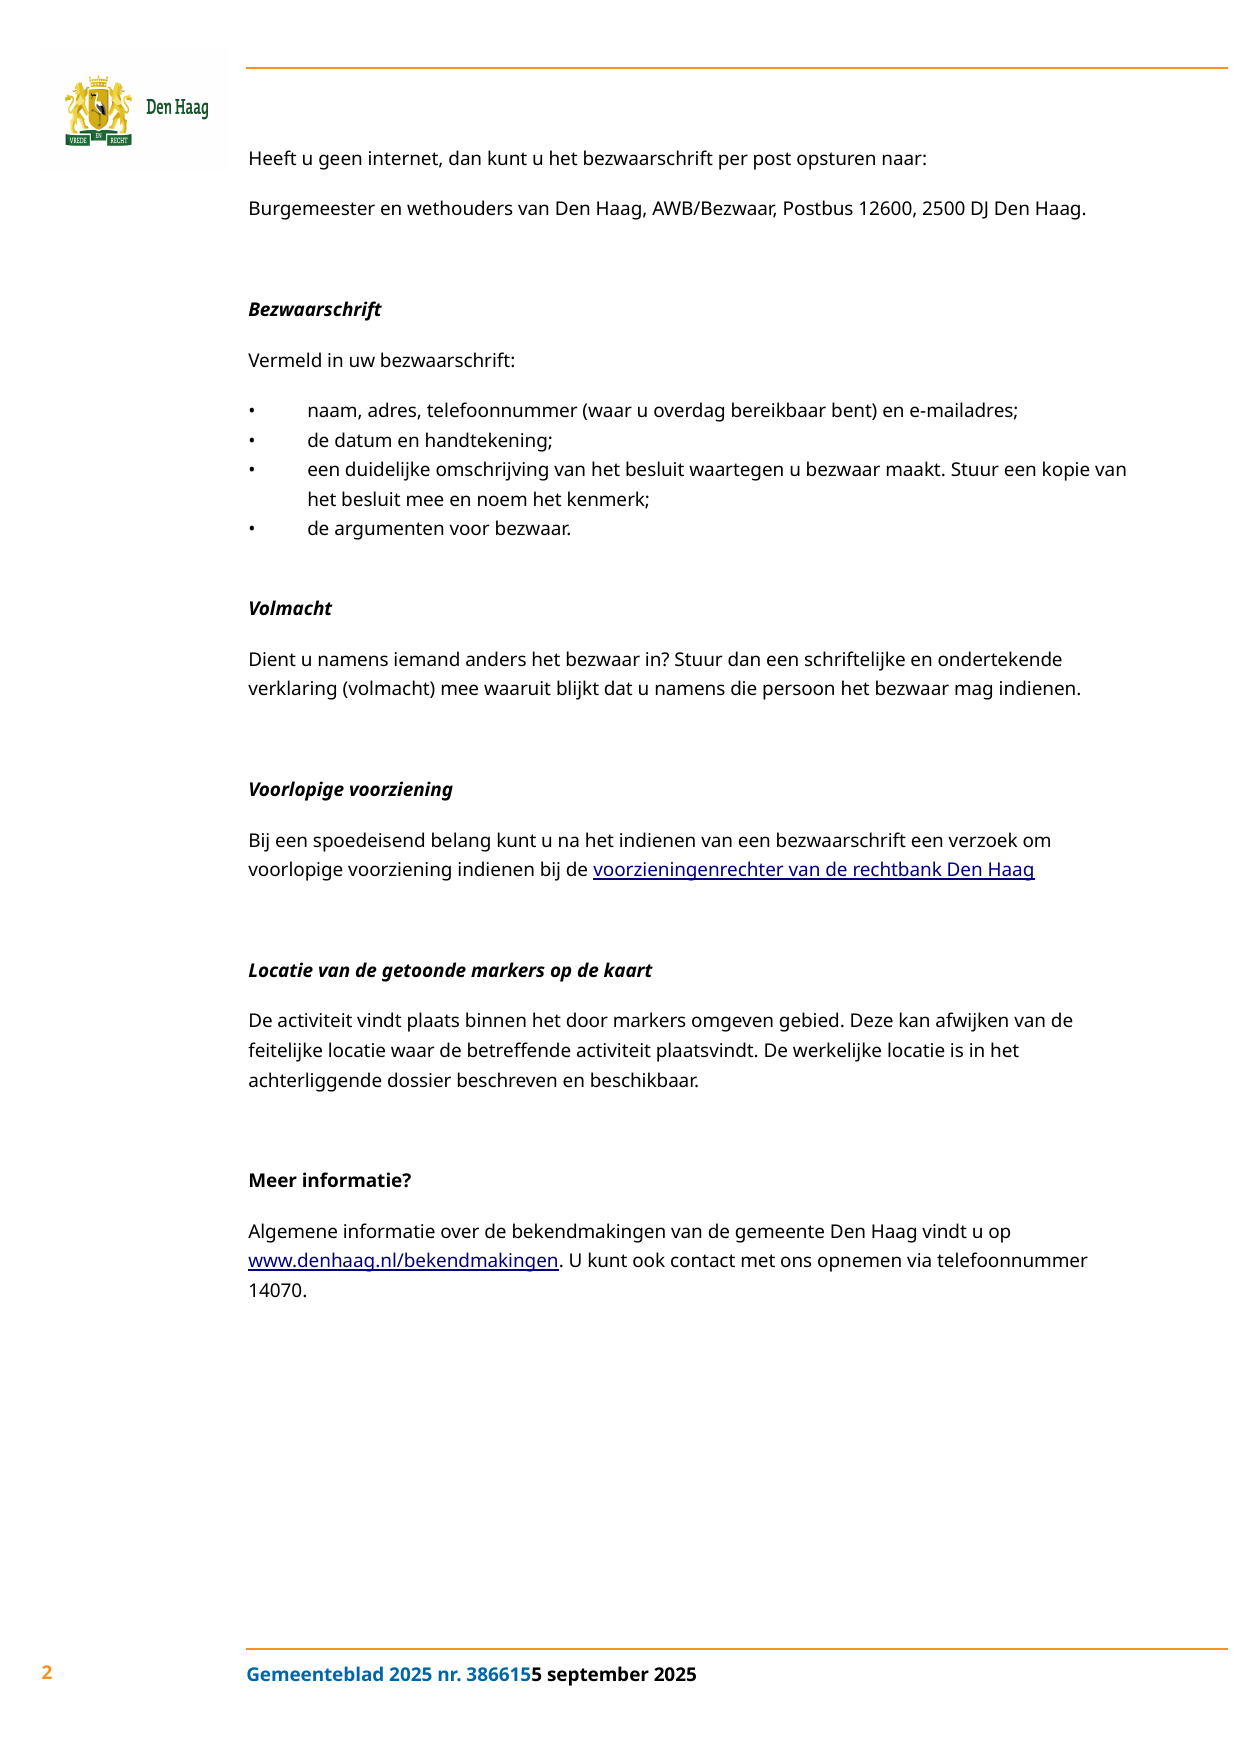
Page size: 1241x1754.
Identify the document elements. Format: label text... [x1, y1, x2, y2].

text Volmacht [248, 596, 1152, 621]
list de argumenten voor bezwaar. [248, 516, 1152, 541]
text Vermeld in uw bezwaarschrift: [248, 347, 1152, 373]
text Meer informatie? [248, 1168, 1152, 1193]
text Voorlopige voorziening [248, 776, 1152, 802]
text Algemene informatie over de bekendmakingen van de gemeente Den Haag vindt u op www.denhaag.nl/bekendmakingen. U kunt ook contact met ons opnemen via telefoonnummer 14070. [248, 1218, 1152, 1303]
list naam, adres, telefoonnummer (waar u overdag bereikbaar bent) en e-mailadres; [248, 397, 1152, 423]
list een duidelijke omschrijving van het besluit waartegen u bezwaar maakt. Stuur een kopie van het besluit mee en noem het kenmerk; [248, 456, 1152, 512]
text Burgemeester en wethouders van Den Haag, AWB/Bezwaar, Postbus 12600, 2500 DJ Den Haag. [248, 196, 1152, 221]
text Dient u namens iemand anders het bezwaar in? Stuur dan een schriftelijke en ondertekende verklaring (volmacht) mee waaruit blijkt dat u namens die persoon het bezwaar mag indienen. [248, 646, 1152, 701]
text Bezwaarschrift [248, 296, 1152, 322]
text Bij een spoedeisend belang kunt u na het indienen van een bezwaarschrift een verzoek om voorlopige voorziening indienen bij de voorzieningenrechter van de rechtbank Den Haag [248, 827, 1152, 882]
picture [41, 47, 231, 172]
list de datum en handtekening; [248, 427, 1152, 453]
text Locatie van de getoonde markers op de kaart [248, 957, 1152, 983]
text De activiteit vindt plaats binnen het door markers omgeven gebied. Deze kan afwijken van de feitelijke locatie waar de betreffende activiteit plaatsvindt. De werkelijke locatie is in het achterliggende dossier beschreven en beschikbaar. [248, 1008, 1152, 1093]
text Heeft u geen internet, dan kunt u het bezwaarschrift per post opsturen naar: [248, 145, 1152, 171]
